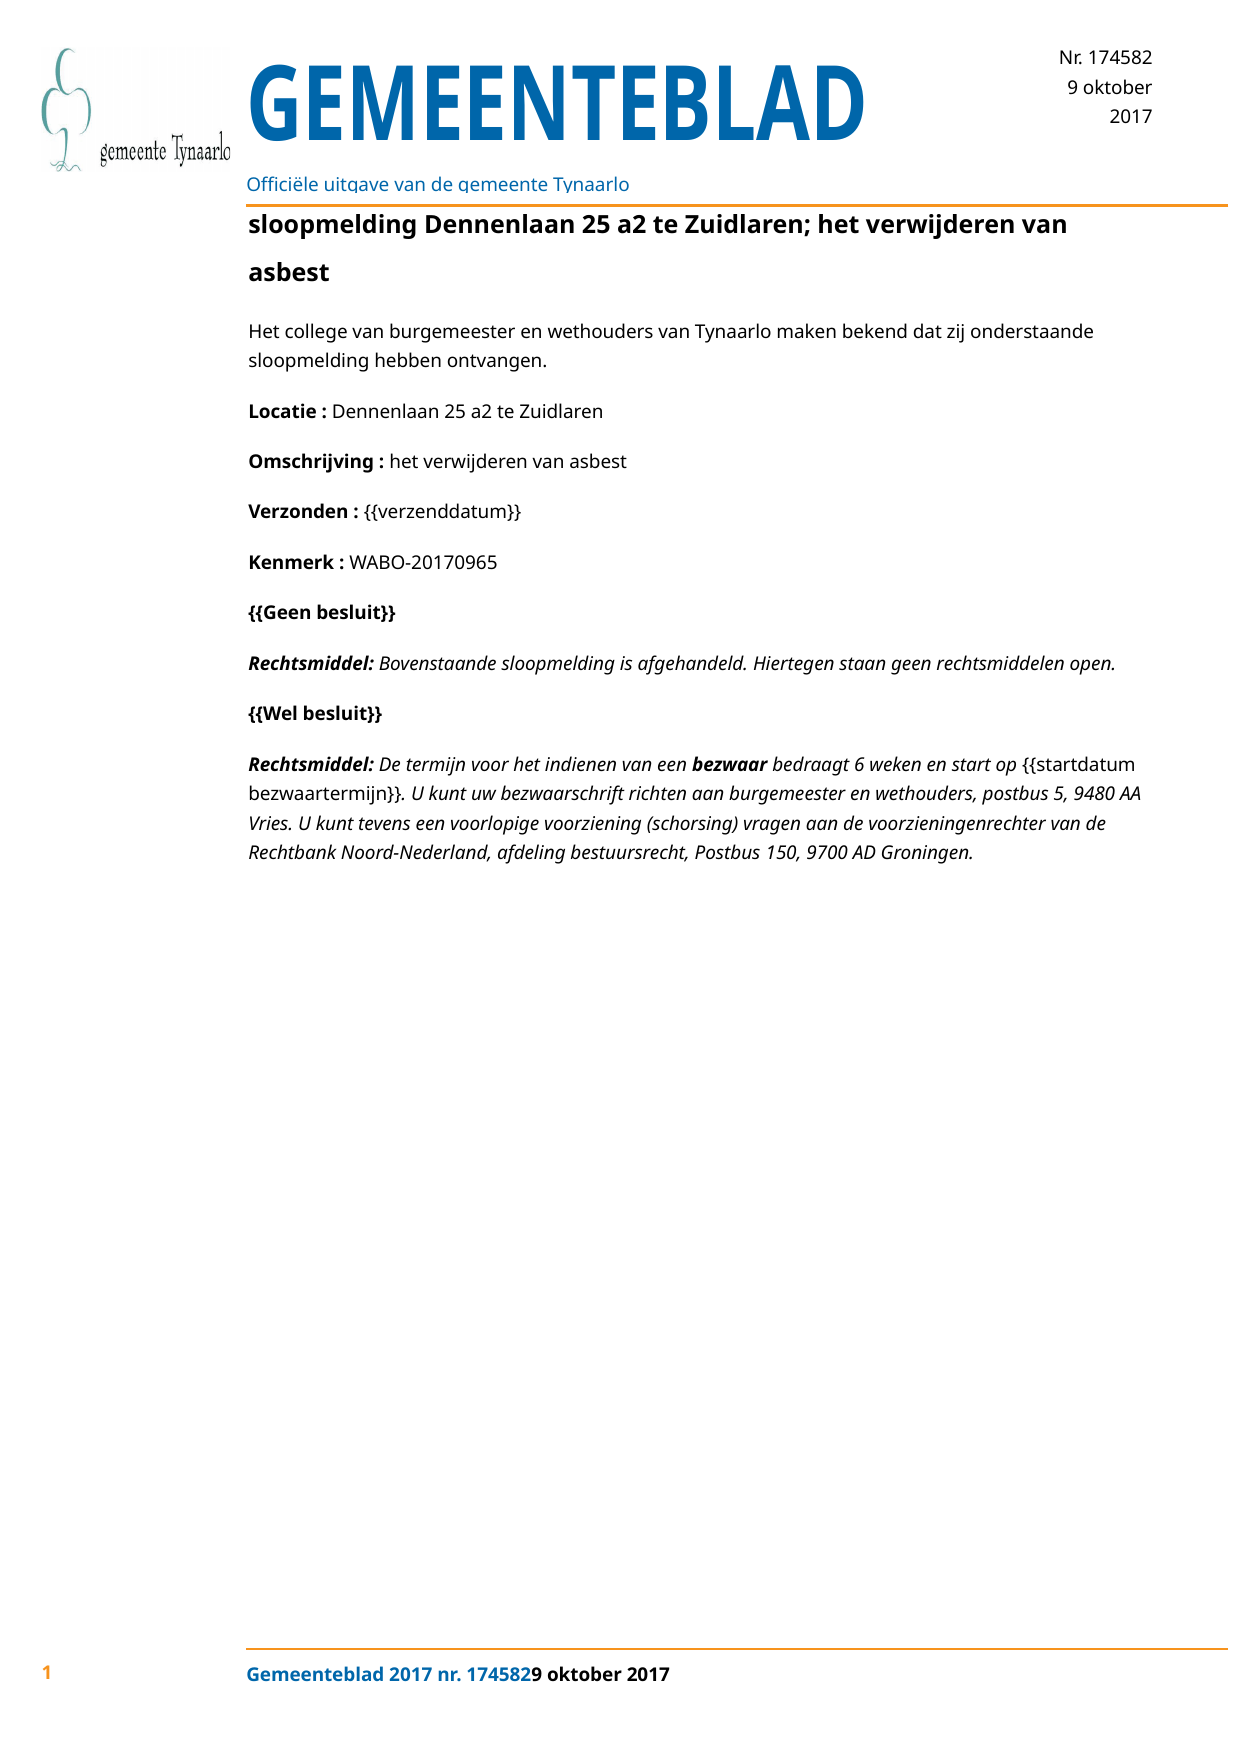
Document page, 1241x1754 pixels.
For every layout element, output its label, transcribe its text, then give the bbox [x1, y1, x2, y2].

text Rechtsmiddel: De termijn voor het indienen van een bezwaar bedraagt 6 weken en start op {{startdatum bezwaartermijn}}. U kunt uw bezwaarschrift richten aan burgemeester en wethouders, postbus 5, 9480 AA Vries. U kunt tevens een voorlopige voorziening (schorsing) vragen aan de voorzieningenrechter van de Rechtbank Noord-Nederland, afdeling bestuursrecht, Postbus 150, 9700 AD Groningen. [248, 751, 1152, 865]
text Kenmerk : WABO-20170965 [248, 549, 1152, 575]
text Omschrijving : het verwijderen van asbest [248, 448, 1152, 474]
text Rechtsmiddel: Bovenstaande sloopmelding is afgehandeld. Hiertegen staan geen rechtsmiddelen open. [248, 650, 1152, 676]
text Locatie : Dennenlaan 25 a2 te Zuidlaren [248, 398, 1152, 424]
text Verzonden : {{verzenddatum}} [248, 499, 1152, 524]
text {{Geen besluit}} [248, 599, 1152, 625]
text sloopmelding Dennenlaan 25 a2 te Zuidlaren; het verwijderen van asbest [248, 207, 1152, 288]
text Het college van burgemeester en wethouders van Tynaarlo maken bekend dat zij onderstaande sloopmelding hebben ontvangen. [248, 318, 1152, 373]
picture [41, 47, 231, 172]
text {{Wel besluit}} [248, 700, 1152, 726]
